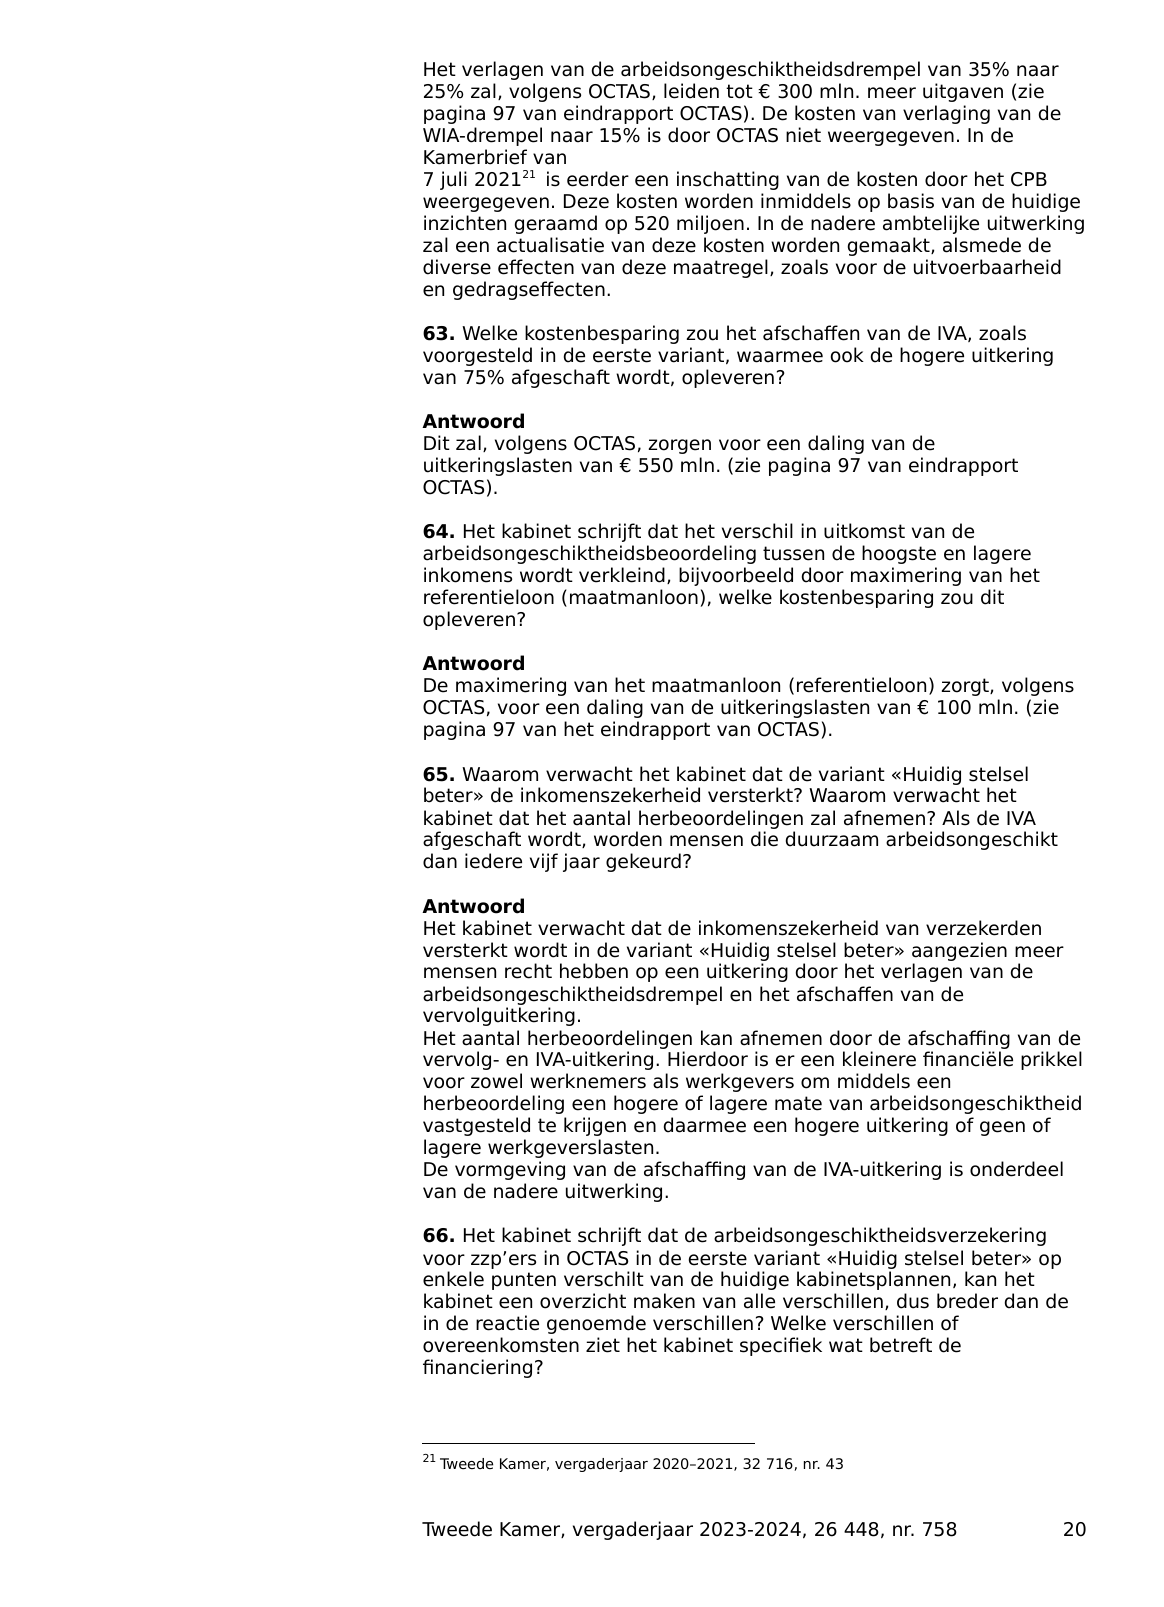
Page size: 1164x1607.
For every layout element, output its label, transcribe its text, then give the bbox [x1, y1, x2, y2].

text Antwoord [422, 411, 1087, 433]
text De maximering van het maatmanloon (referentieloon) zorgt, volgens OCTAS, voor een daling van de uitkeringslasten van € 100 mln. (zie pagina 97 van het eindrapport van OCTAS). [422, 675, 1087, 741]
text De vormgeving van de afschaffing van de IVA-uitkering is onderdeel van de nadere uitwerking. [422, 1159, 1087, 1203]
text 64. Het kabinet schrijft dat het verschil in uitkomst van de arbeidsongeschiktheidsbeoordeling tussen de hoogste en lagere inkomens wordt verkleind, bijvoorbeeld door maximering van het referentieloon (maatmanloon), welke kostenbesparing zou dit opleveren? [422, 521, 1087, 631]
text Antwoord [422, 653, 1087, 675]
text Dit zal, volgens OCTAS, zorgen voor een daling van de uitkeringslasten van € 550 mln. (zie pagina 97 van eindrapport OCTAS). [422, 433, 1087, 499]
text Het verlagen van de arbeidsongeschiktheidsdrempel van 35% naar 25% zal, volgens OCTAS, leiden tot € 300 mln. meer uitgaven (zie pagina 97 van eindrapport OCTAS). De kosten van verlaging van de WIA-drempel naar 15% is door OCTAS niet weergegeven. In de Kamerbrief van [422, 59, 1087, 169]
text 7 juli 2021 is eerder een inschatting van de kosten door het CPB weergegeven. Deze kosten worden inmiddels op basis van de huidige inzichten geraamd op 520 miljoen. In de nadere ambtelijke uitwerking zal een actualisatie van deze kosten worden gemaakt, alsmede de diverse effecten van deze maatregel, zoals voor de uitvoerbaarheid en gedragseffecten. [422, 169, 1087, 301]
text Het aantal herbeoordelingen kan afnemen door de afschaffing van de vervolg- en IVA-uitkering. Hierdoor is er een kleinere financiële prikkel voor zowel werknemers als werkgevers om middels een herbeoordeling een hogere of lagere mate van arbeidsongeschiktheid vastgesteld te krijgen en daarmee een hogere uitkering of geen of lagere werkgeverslasten. [422, 1027, 1087, 1159]
text Tweede Kamer, vergaderjaar 2020–2021, 32 716, nr. 43 [422, 1452, 1087, 1474]
text Het kabinet verwacht dat de inkomenszekerheid van verzekerden versterkt wordt in de variant «Huidig stelsel beter» aangezien meer mensen recht hebben op een uitkering door het verlagen van de arbeidsongeschiktheidsdrempel en het afschaffen van de vervolguitkering. [422, 917, 1087, 1027]
text 65. Waarom verwacht het kabinet dat de variant «Huidig stelsel beter» de inkomenszekerheid versterkt? Waarom verwacht het kabinet dat het aantal herbeoordelingen zal afnemen? Als de IVA afgeschaft wordt, worden mensen die duurzaam arbeidsongeschikt dan iedere vijf jaar gekeurd? [422, 763, 1087, 873]
text 66. Het kabinet schrijft dat de arbeidsongeschiktheidsverzekering voor zzp’ers in OCTAS in de eerste variant «Huidig stelsel beter» op enkele punten verschilt van de huidige kabinetsplannen, kan het kabinet een overzicht maken van alle verschillen, dus breder dan de in de reactie genoemde verschillen? Welke verschillen of overeenkomsten ziet het kabinet specifiek wat betreft de financiering? [422, 1225, 1087, 1379]
text Antwoord [422, 896, 1087, 917]
text 63. Welke kostenbesparing zou het afschaffen van de IVA, zoals voorgesteld in de eerste variant, waarmee ook de hogere uitkering van 75% afgeschaft wordt, opleveren? [422, 323, 1087, 389]
